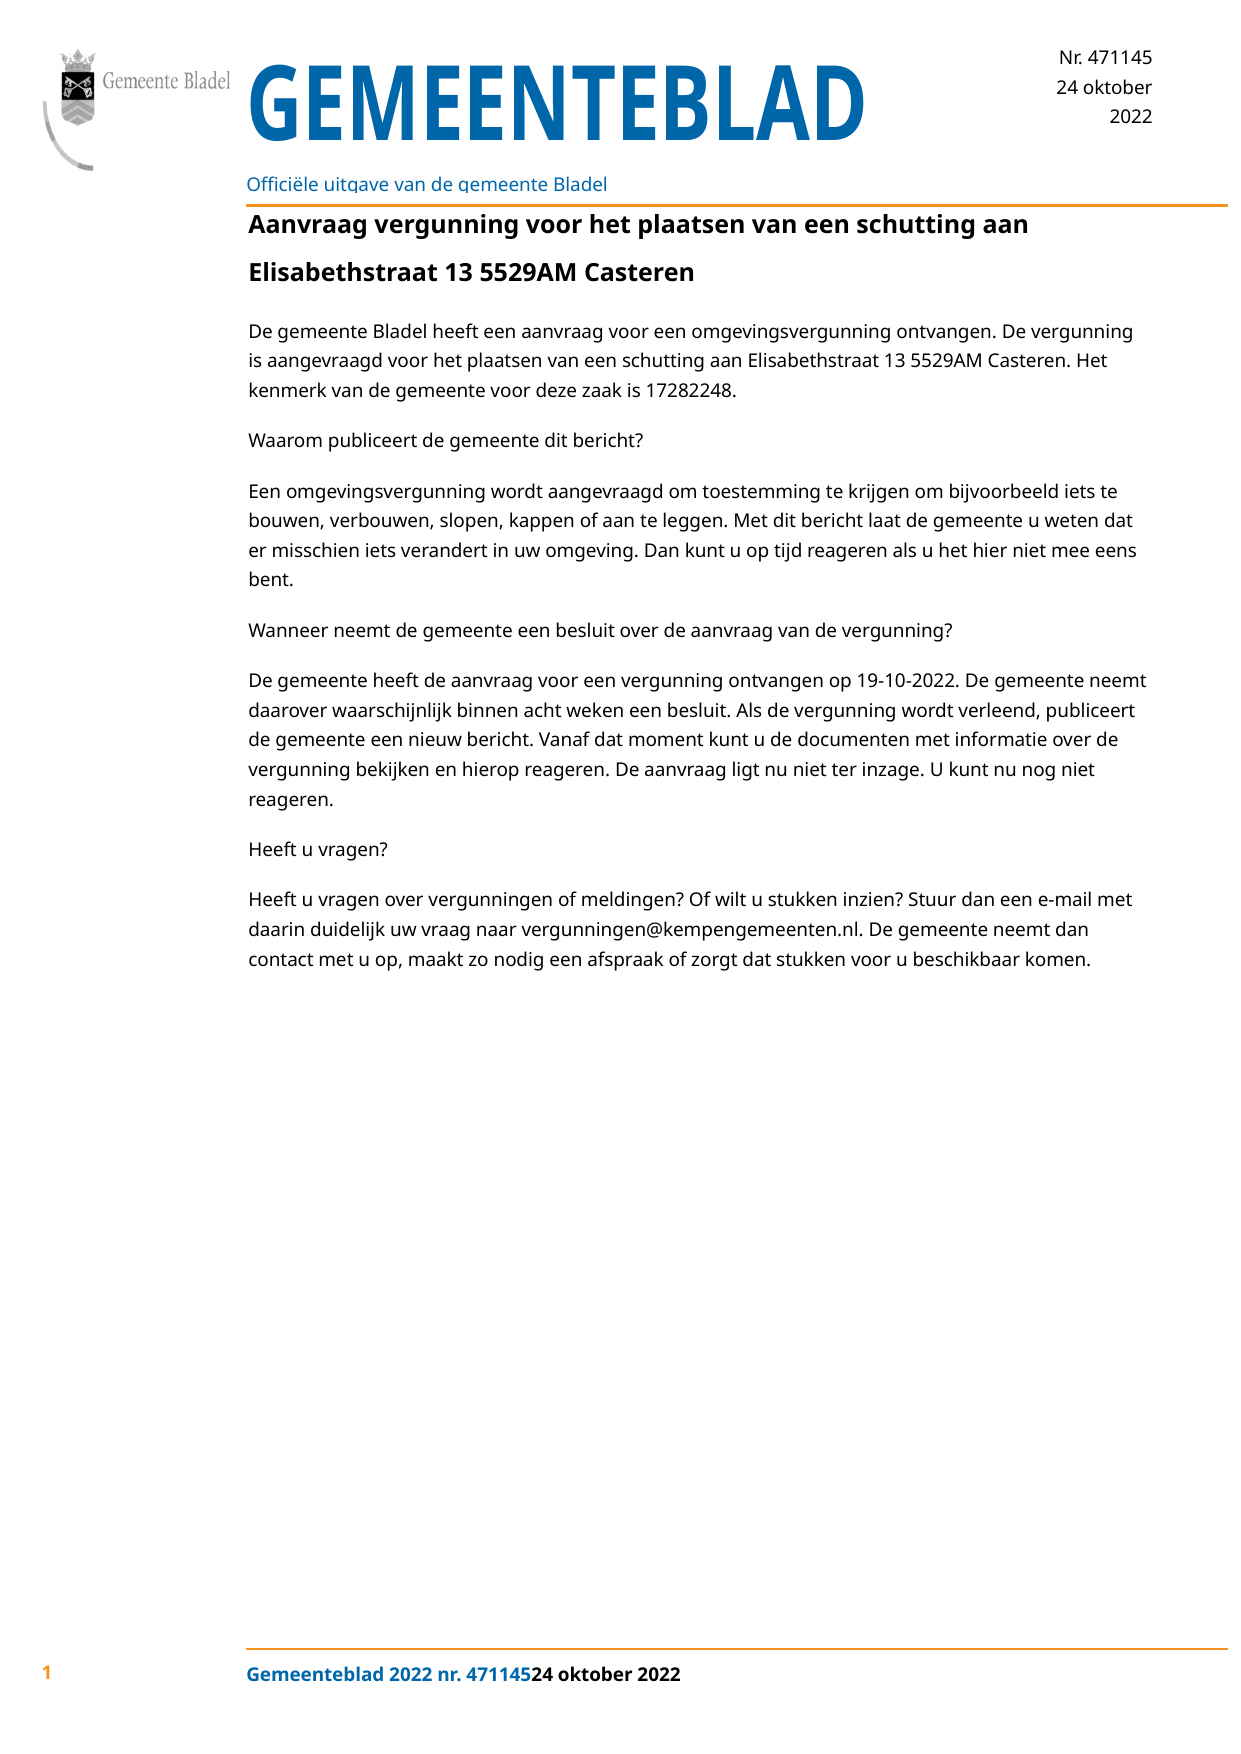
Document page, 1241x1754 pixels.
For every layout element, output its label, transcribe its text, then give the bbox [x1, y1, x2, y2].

text Waarom publiceert de gemeente dit bericht? [248, 427, 1152, 453]
text Aanvraag vergunning voor het plaatsen van een schutting aan Elisabethstraat 13 5529AM Casteren [248, 207, 1152, 288]
text Heeft u vragen? [248, 836, 1152, 862]
text Heeft u vragen over vergunningen of meldingen? Of wilt u stukken inzien? Stuur dan een e-mail met daarin duidelijk uw vraag naar vergunningen@kempengemeenten.nl. De gemeente neemt dan contact met u op, maakt zo nodig een afspraak of zorgt dat stukken voor u beschikbaar komen. [248, 887, 1152, 972]
text Wanneer neemt de gemeente een besluit over de aanvraag van de vergunning? [248, 617, 1152, 643]
text De gemeente Bladel heeft een aanvraag voor een omgevingsvergunning ontvangen. De vergunning is aangevraagd voor het plaatsen van een schutting aan Elisabethstraat 13 5529AM Casteren. Het kenmerk van de gemeente voor deze zaak is 17282248. [248, 318, 1152, 403]
text Een omgevingsvergunning wordt aangevraagd om toestemming te krijgen om bijvoorbeeld iets te bouwen, verbouwen, slopen, kappen of aan te leggen. Met dit bericht laat de gemeente u weten dat er misschien iets verandert in uw omgeving. Dan kunt u op tijd reageren als u het hier niet mee eens bent. [248, 478, 1152, 592]
text De gemeente heeft de aanvraag voor een vergunning ontvangen op 19-10-2022. De gemeente neemt daarover waarschijnlijk binnen acht weken een besluit. Als de vergunning wordt verleend, publiceert de gemeente een nieuw bericht. Vanaf dat moment kunt u de documenten met informatie over de vergunning bekijken en hierop reageren. De aanvraag ligt nu niet ter inzage. U kunt nu nog niet reageren. [248, 667, 1152, 812]
picture [41, 47, 231, 172]
